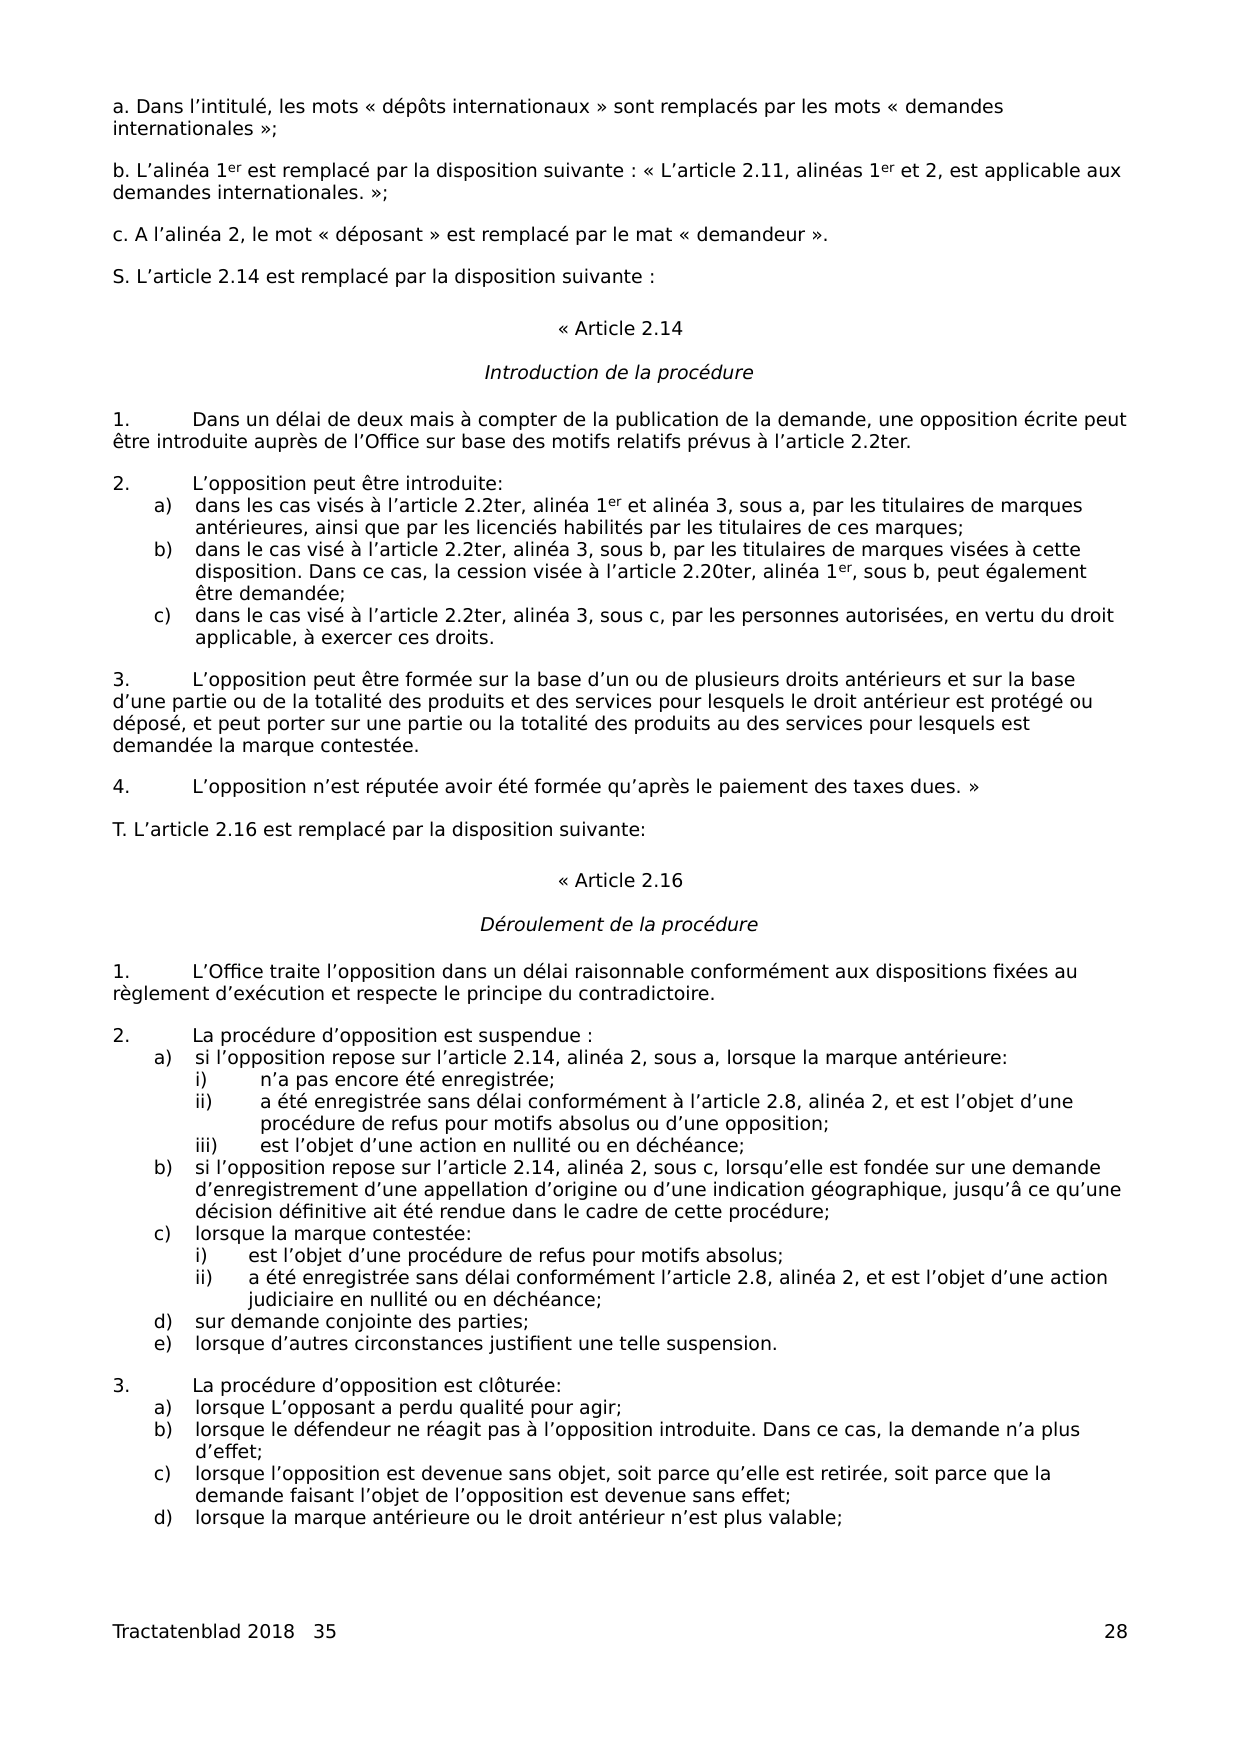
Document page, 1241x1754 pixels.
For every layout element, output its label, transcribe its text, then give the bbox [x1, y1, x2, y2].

text a) dans les cas visés à l’article 2.2ter, alinéa 1er et alinéa 3, sous a, par les titulaires de marques antérieures, ainsi que par les licenciés habilités par les titulaires de ces marques; [153, 495, 1128, 539]
text a) lorsque L’opposant a perdu qualité pour agir; [153, 1397, 1128, 1419]
text c) lorsque la marque contestée: [153, 1223, 1128, 1245]
text i) n’a pas encore été enregistrée; [195, 1069, 1128, 1091]
text a. Dans l’intitulé, les mots « dépôts internationaux » sont remplacés par les mots « demandes internationales »; [112, 96, 1128, 140]
text T. L’article 2.16 est remplacé par la disposition suivante: [112, 818, 1128, 840]
text c) dans le cas visé à l’article 2.2ter, alinéa 3, sous c, par les personnes autorisées, en vertu du droit applicable, à exercer ces droits. [153, 604, 1128, 648]
text 1. Dans un délai de deux mais à compter de la publication de la demande, une opposition écrite peut être introduite auprès de l’Office sur base des motifs relatifs prévus à l’article 2.2ter. [112, 409, 1128, 453]
text c. A l’alinéa 2, le mot « déposant » est remplacé par le mat « demandeur ». [112, 224, 1128, 246]
text 3. La procédure d’opposition est clôturée: [112, 1375, 1128, 1397]
text i) est l’objet d’une procédure de refus pour motifs absolus; [195, 1245, 1128, 1267]
subtitle « Article 2.14 Introduction de la procédure [112, 318, 1128, 384]
text c) lorsque l’opposition est devenue sans objet, soit parce qu’elle est retirée, soit parce que la demande faisant l’objet de l’opposition est devenue sans effet; [153, 1463, 1128, 1507]
text iii) est l’objet d’une action en nullité ou en déchéance; [195, 1135, 1128, 1157]
text 2. L’opposition peut être introduite: [112, 473, 1128, 495]
text b. L’alinéa 1er est remplacé par la disposition suivante : « L’article 2.11, alinéas 1er et 2, est applicable aux demandes internationales. »; [112, 160, 1128, 204]
text 2. La procédure d’opposition est suspendue : [112, 1025, 1128, 1047]
text d) lorsque la marque antérieure ou le droit antérieur n’est plus valable; [153, 1507, 1128, 1529]
text 4. L’opposition n’est réputée avoir été formée qu’après le paiement des taxes dues. » [112, 776, 1128, 798]
text b) si l’opposition repose sur l’article 2.14, alinéa 2, sous c, lorsqu’elle est fondée sur une demande d’enregistrement d’une appellation d’origine ou d’une indication géographique, jusqu’â ce qu’une décision définitive ait été rendue dans le cadre de cette procédure; [153, 1157, 1128, 1223]
text S. L’article 2.14 est remplacé par la disposition suivante : [112, 266, 1128, 288]
text a) si l’opposition repose sur l’article 2.14, alinéa 2, sous a, lorsque la marque antérieure: [153, 1047, 1128, 1069]
text 3. L’opposition peut être formée sur la base d’un ou de plusieurs droits antérieurs et sur la base d’une partie ou de la totalité des produits et des services pour lesquels le droit antérieur est protégé ou déposé, et peut porter sur une partie ou la totalité des produits au des services pour lesquels est demandée la marque contestée. [112, 668, 1128, 756]
text 1. L’Office traite l’opposition dans un délai raisonnable conformément aux dispositions fixées au règlement d’exécution et respecte le principe du contradictoire. [112, 961, 1128, 1005]
subtitle « Article 2.16 Déroulement de la procédure [112, 870, 1128, 936]
text b) lorsque le défendeur ne réagit pas à l’opposition introduite. Dans ce cas, la demande n’a plus d’effet; [153, 1419, 1128, 1463]
text d) sur demande conjointe des parties; [153, 1311, 1128, 1333]
text ii) a été enregistrée sans délai conformément l’article 2.8, alinéa 2, et est l’objet d’une action judiciaire en nullité ou en déchéance; [195, 1267, 1128, 1311]
text b) dans le cas visé à l’article 2.2ter, alinéa 3, sous b, par les titulaires de marques visées à cette disposition. Dans ce cas, la cession visée à l’article 2.20ter, alinéa 1er, sous b, peut également être demandée; [153, 539, 1128, 604]
text ii) a été enregistrée sans délai conformément à l’article 2.8, alinéa 2, et est l’objet d’une procédure de refus pour motifs absolus ou d’une opposition; [195, 1091, 1128, 1135]
text e) lorsque d’autres circonstances justifient une telle suspension. [153, 1333, 1128, 1355]
